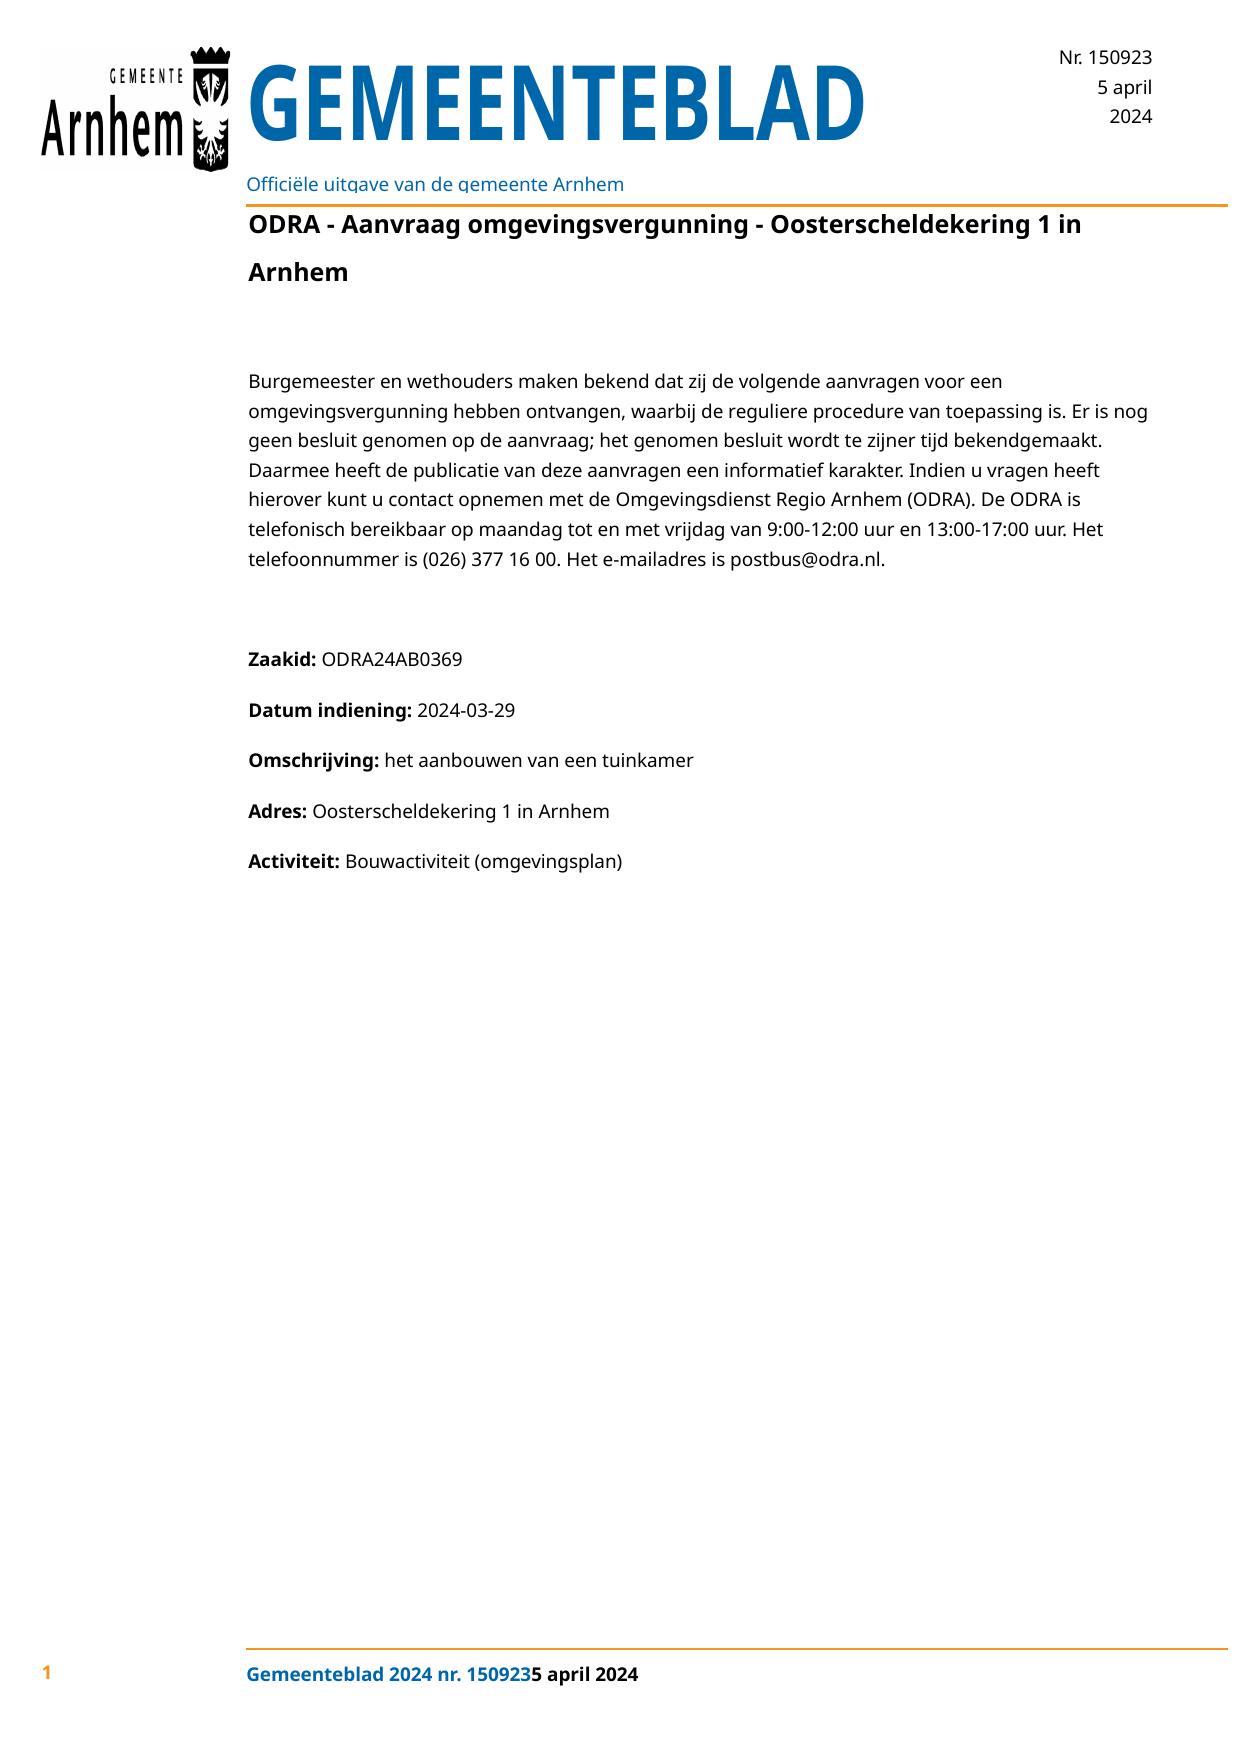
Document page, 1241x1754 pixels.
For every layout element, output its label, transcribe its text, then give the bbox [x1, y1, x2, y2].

picture [41, 47, 231, 172]
text Activiteit: Bouwactiviteit (omgevingsplan) [248, 848, 1152, 874]
text Datum indiening: 2024-03-29 [248, 697, 1152, 723]
text Burgemeester en wethouders maken bekend dat zij de volgende aanvragen voor een omgevingsvergunning hebben ontvangen, waarbij de reguliere procedure van toepassing is. Er is nog geen besluit genomen op de aanvraag; het genomen besluit wordt te zijner tijd bekendgemaakt. Daarmee heeft de publicatie van deze aanvragen een informatief karakter. Indien u vragen heeft hierover kunt u contact opnemen met de Omgevingsdienst Regio Arnhem (ODRA). De ODRA is telefonisch bereikbaar op maandag tot en met vrijdag van 9:00-12:00 uur en 13:00-17:00 uur. Het telefoonnummer is (026) 377 16 00. Het e-mailadres is postbus@odra.nl. [248, 368, 1152, 572]
text Zaakid: ODRA24AB0369 [248, 647, 1152, 672]
text Omschrijving: het aanbouwen van een tuinkamer [248, 747, 1152, 773]
text ODRA - Aanvraag omgevingsvergunning - Oosterscheldekering 1 in Arnhem [248, 207, 1152, 288]
text Adres: Oosterscheldekering 1 in Arnhem [248, 798, 1152, 824]
